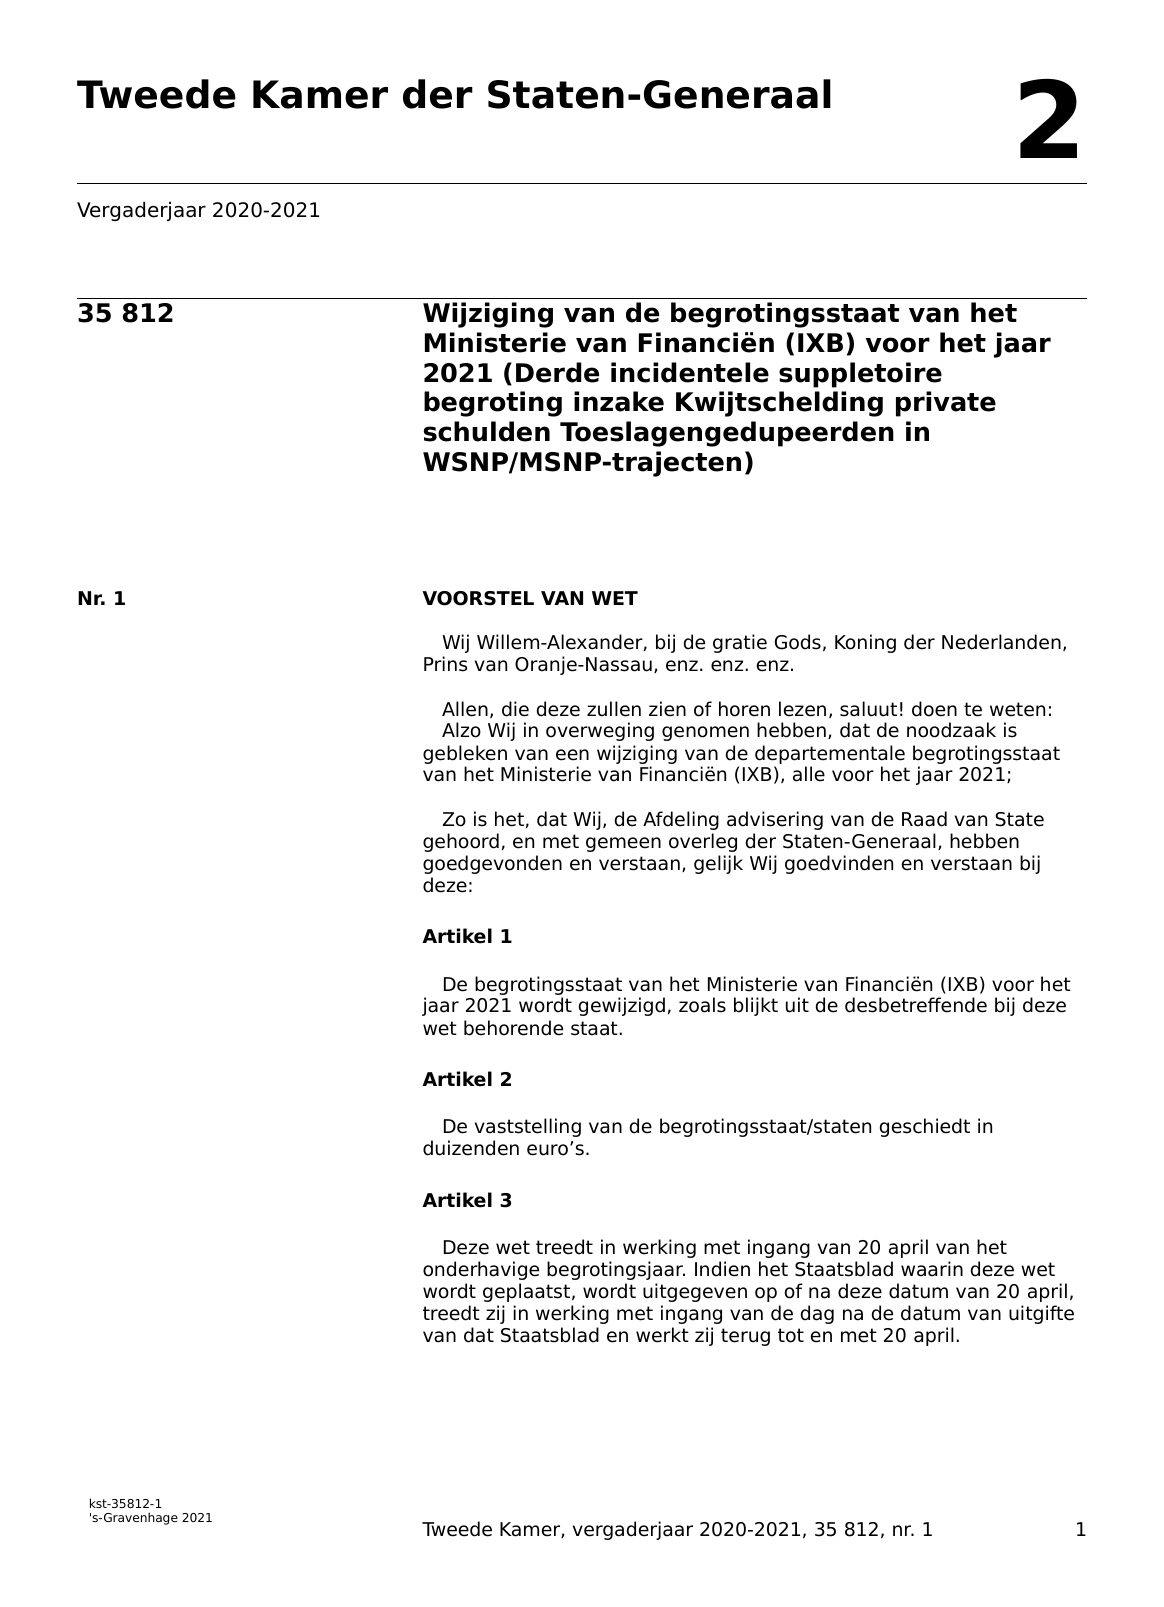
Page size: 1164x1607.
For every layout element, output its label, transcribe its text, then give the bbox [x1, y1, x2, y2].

text kst-35812-1 [88, 1497, 323, 1511]
text Allen, die deze zullen zien of horen lezen, saluut! doen te weten: [422, 698, 1087, 720]
subtitle Nr. 1 VOORSTEL VAN WET [77, 588, 1087, 610]
text 's-Gravenhage 2021 [88, 1511, 323, 1525]
text Alzo Wij in overweging genomen hebben, dat de noodzaak is gebleken van een wijziging van de departementale begrotingsstaat van het Ministerie van Financiën (IXB), alle voor het jaar 2021; [422, 720, 1087, 786]
text Wij Willem-Alexander, bij de gratie Gods, Koning der Nederlanden, Prins van Oranje-Nassau, enz. enz. enz. [422, 632, 1087, 676]
subtitle Artikel 1 [422, 926, 1087, 948]
text Deze wet treedt in werking met ingang van 20 april van het onderhavige begrotingsjaar. Indien het Staatsblad waarin deze wet wordt geplaatst, wordt uitgegeven op of na deze datum van 20 april, treedt zij in werking met ingang van de dag na de datum van uitgifte van dat Staatsblad en werkt zij terug tot en met 20 april. [422, 1237, 1087, 1347]
subtitle Artikel 2 [422, 1069, 1087, 1091]
text Zo is het, dat Wij, de Afdeling advisering van de Raad van State gehoord, en met gemeen overleg der Staten-Generaal, hebben goedgevonden en verstaan, gelijk Wij goedvinden en verstaan bij deze: [422, 808, 1087, 896]
subtitle 35 812 Wijziging van de begrotingsstaat van het Ministerie van Financiën (IXB) voor het jaar 2021 (Derde incidentele suppletoire begroting inzake Kwijtschelding private schulden Toeslagengedupeerden in WSNP/MSNP-trajecten) [77, 299, 1087, 477]
table_cell Vergaderjaar 2020-2021 [77, 184, 1087, 298]
text De vaststelling van de begrotingsstaat/staten geschiedt in duizenden euro’s. [422, 1116, 1087, 1160]
table_header 2 [886, 59, 1087, 183]
subtitle Artikel 3 [422, 1190, 1087, 1212]
table_header Tweede Kamer der Staten-Generaal [77, 59, 886, 183]
text De begrotingsstaat van het Ministerie van Financiën (IXB) voor het jaar 2021 wordt gewijzigd, zoals blijkt uit de desbetreffende bij deze wet behorende staat. [422, 973, 1087, 1039]
